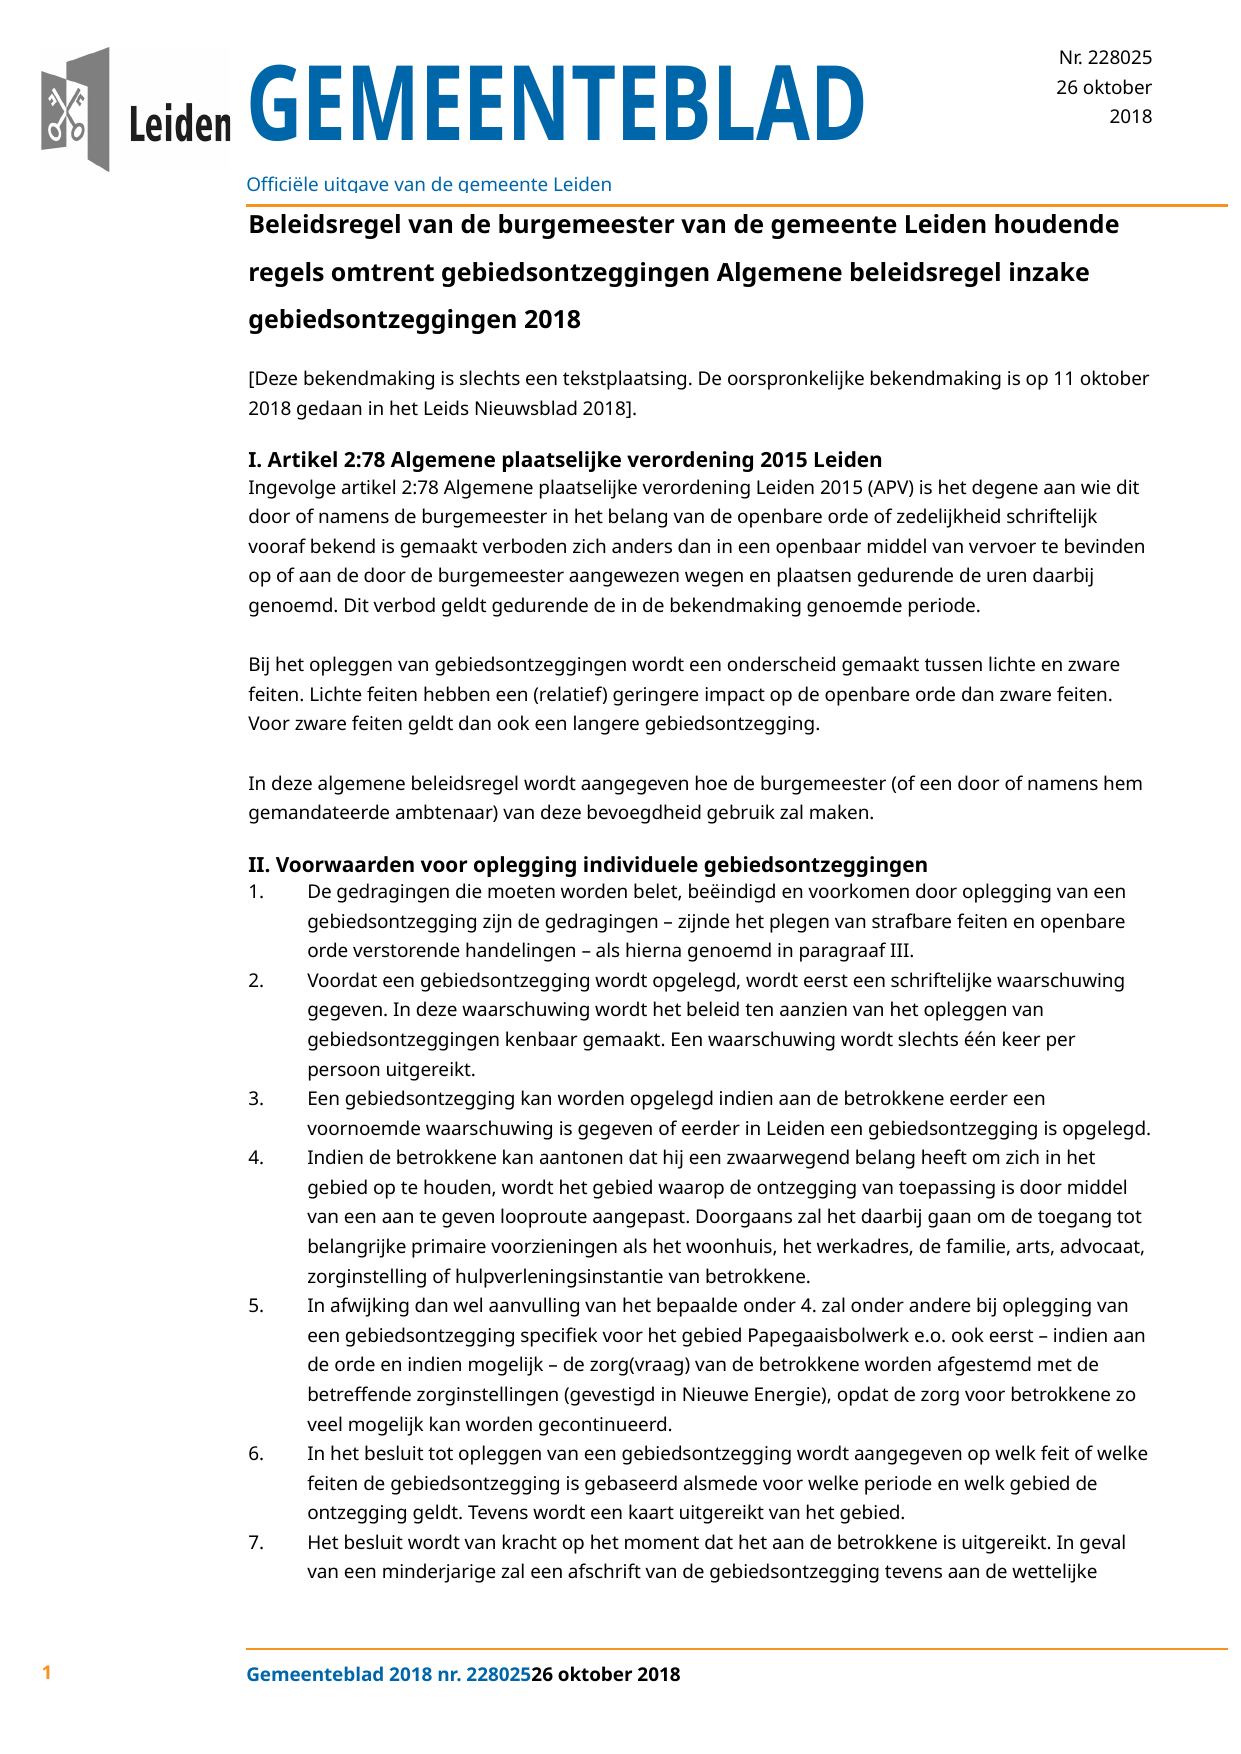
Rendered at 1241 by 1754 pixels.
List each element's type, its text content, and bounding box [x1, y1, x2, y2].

list Het besluit wordt van kracht op het moment dat het aan de betrokkene is uitgereikt. In geval van een minderjarige zal een afschrift van de gebiedsontzegging tevens aan de wettelijke [248, 1529, 1152, 1584]
text Ingevolge artikel 2:78 Algemene plaatselijke verordening Leiden 2015 (APV) is het degene aan wie dit door of namens de burgemeester in het belang van de openbare orde of zedelijkheid schriftelijk vooraf bekend is gemaakt verboden zich anders dan in een openbaar middel van vervoer te bevinden op of aan de door de burgemeester aangewezen wegen en plaatsen gedurende de uren daarbij genoemd. Dit verbod geldt gedurende de in de bekendmaking genoemde periode. [248, 474, 1152, 618]
list Een gebiedsontzegging kan worden opgelegd indien aan de betrokkene eerder een voornoemde waarschuwing is gegeven of eerder in Leiden een gebiedsontzegging is opgelegd. [248, 1085, 1152, 1141]
text Beleidsregel van de burgemeester van de gemeente Leiden houdende regels omtrent gebiedsontzeggingen Algemene beleidsregel inzake gebiedsontzeggingen 2018 [248, 207, 1152, 336]
text I. Artikel 2:78 Algemene plaatselijke verordening 2015 Leiden [248, 446, 1152, 474]
list In het besluit tot opleggen van een gebiedsontzegging wordt aangegeven op welk feit of welke feiten de gebiedsontzegging is gebaseerd alsmede voor welke periode en welk gebied de ontzegging geldt. Tevens wordt een kaart uitgereikt van het gebied. [248, 1440, 1152, 1525]
text Bij het opleggen van gebiedsontzeggingen wordt een onderscheid gemaakt tussen lichte en zware feiten. Lichte feiten hebben een (relatief) geringere impact op de openbare orde dan zware feiten. Voor zware feiten geldt dan ook een langere gebiedsontzegging. [248, 651, 1152, 736]
list In afwijking dan wel aanvulling van het bepaalde onder 4. zal onder andere bij oplegging van een gebiedsontzegging specifiek voor het gebied Papegaaisbolwerk e.o. ook eerst – indien aan de orde en indien mogelijk – de zorg(vraag) van de betrokkene worden afgestemd met de betreffende zorginstellingen (gevestigd in Nieuwe Energie), opdat de zorg voor betrokkene zo veel mogelijk kan worden gecontinueerd. [248, 1292, 1152, 1436]
list De gedragingen die moeten worden belet, beëindigd en voorkomen door oplegging van een gebiedsontzegging zijn de gedragingen – zijnde het plegen van strafbare feiten en openbare orde verstorende handelingen – als hierna genoemd in paragraaf III. [248, 878, 1152, 963]
text II. Voorwaarden voor oplegging individuele gebiedsontzeggingen [248, 850, 1152, 878]
list Voordat een gebiedsontzegging wordt opgelegd, wordt eerst een schriftelijke waarschuwing gegeven. In deze waarschuwing wordt het beleid ten aanzien van het opleggen van gebiedsontzeggingen kenbaar gemaakt. Een waarschuwing wordt slechts één keer per persoon uitgereikt. [248, 967, 1152, 1081]
text [Deze bekendmaking is slechts een tekstplaatsing. De oorspronkelijke bekendmaking is op 11 oktober 2018 gedaan in het Leids Nieuwsblad 2018]. [248, 366, 1152, 421]
picture [41, 47, 231, 172]
text In deze algemene beleidsregel wordt aangegeven hoe de burgemeester (of een door of namens hem gemandateerde ambtenaar) van deze bevoegdheid gebruik zal maken. [248, 770, 1152, 825]
list Indien de betrokkene kan aantonen dat hij een zwaarwegend belang heeft om zich in het gebied op te houden, wordt het gebied waarop de ontzegging van toepassing is door middel van een aan te geven looproute aangepast. Doorgaans zal het daarbij gaan om de toegang tot belangrijke primaire voorzieningen als het woonhuis, het werkadres, de familie, arts, advocaat, zorginstelling of hulpverleningsinstantie van betrokkene. [248, 1144, 1152, 1288]
